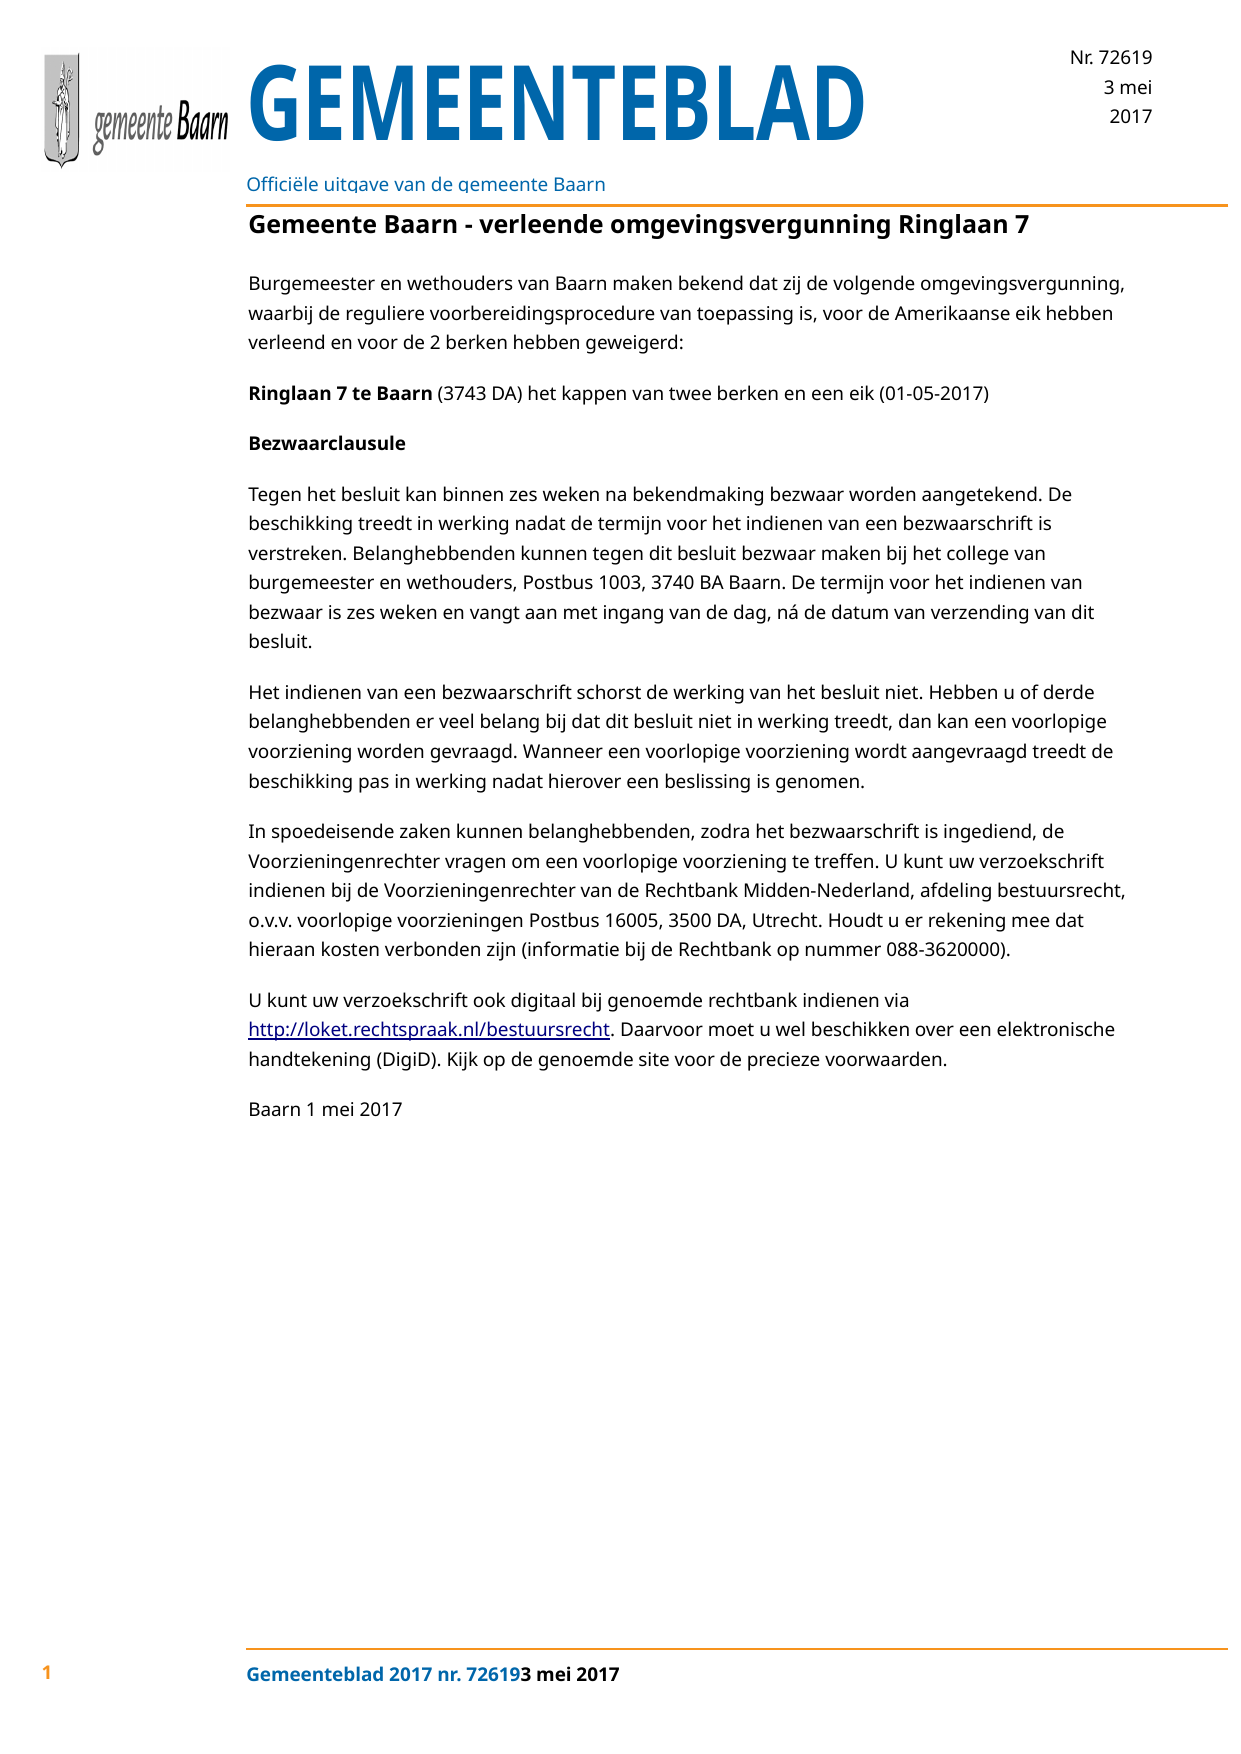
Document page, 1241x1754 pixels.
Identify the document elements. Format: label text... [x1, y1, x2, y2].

text Ringlaan 7 te Baarn (3743 DA) het kappen van twee berken en een eik (01-05-2017) [248, 380, 1152, 406]
text U kunt uw verzoekschrift ook digitaal bij genoemde rechtbank indienen via http://loket.rechtspraak.nl/bestuursrecht. Daarvoor moet u wel beschikken over een elektronische handtekening (DigiD). Kijk op de genoemde site voor de precieze voorwaarden. [248, 987, 1152, 1072]
text In spoedeisende zaken kunnen belanghebbenden, zodra het bezwaarschrift is ingediend, de Voorzieningenrechter vragen om een voorlopige voorziening te treffen. U kunt uw verzoekschrift indienen bij de Voorzieningenrechter van de Rechtbank Midden-Nederland, afdeling bestuursrecht, o.v.v. voorlopige voorzieningen Postbus 16005, 3500 DA, Utrecht. Houdt u er rekening mee dat hieraan kosten verbonden zijn (informatie bij de Rechtbank op nummer 088-3620000). [248, 818, 1152, 962]
picture [41, 47, 231, 172]
text Baarn 1 mei 2017 [248, 1097, 1152, 1122]
text Burgemeester en wethouders van Baarn maken bekend dat zij de volgende omgevingsvergunning, waarbij de reguliere voorbereidingsprocedure van toepassing is, voor de Amerikaanse eik hebben verleend en voor de 2 berken hebben geweigerd: [248, 270, 1152, 355]
text Het indienen van een bezwaarschrift schorst de werking van het besluit niet. Hebben u of derde belanghebbenden er veel belang bij dat dit besluit niet in werking treedt, dan kan een voorlopige voorziening worden gevraagd. Wanneer een voorlopige voorziening wordt aangevraagd treedt de beschikking pas in werking nadat hierover een beslissing is genomen. [248, 679, 1152, 793]
text Tegen het besluit kan binnen zes weken na bekendmaking bezwaar worden aangetekend. De beschikking treedt in werking nadat de termijn voor het indienen van een bezwaarschrift is verstreken. Belanghebbenden kunnen tegen dit besluit bezwaar maken bij het college van burgemeester en wethouders, Postbus 1003, 3740 BA Baarn. De termijn voor het indienen van bezwaar is zes weken en vangt aan met ingang van de dag, ná de datum van verzending van dit besluit. [248, 481, 1152, 654]
text Gemeente Baarn - verleende omgevingsvergunning Ringlaan 7 [248, 207, 1152, 241]
text Bezwaarclausule [248, 430, 1152, 456]
